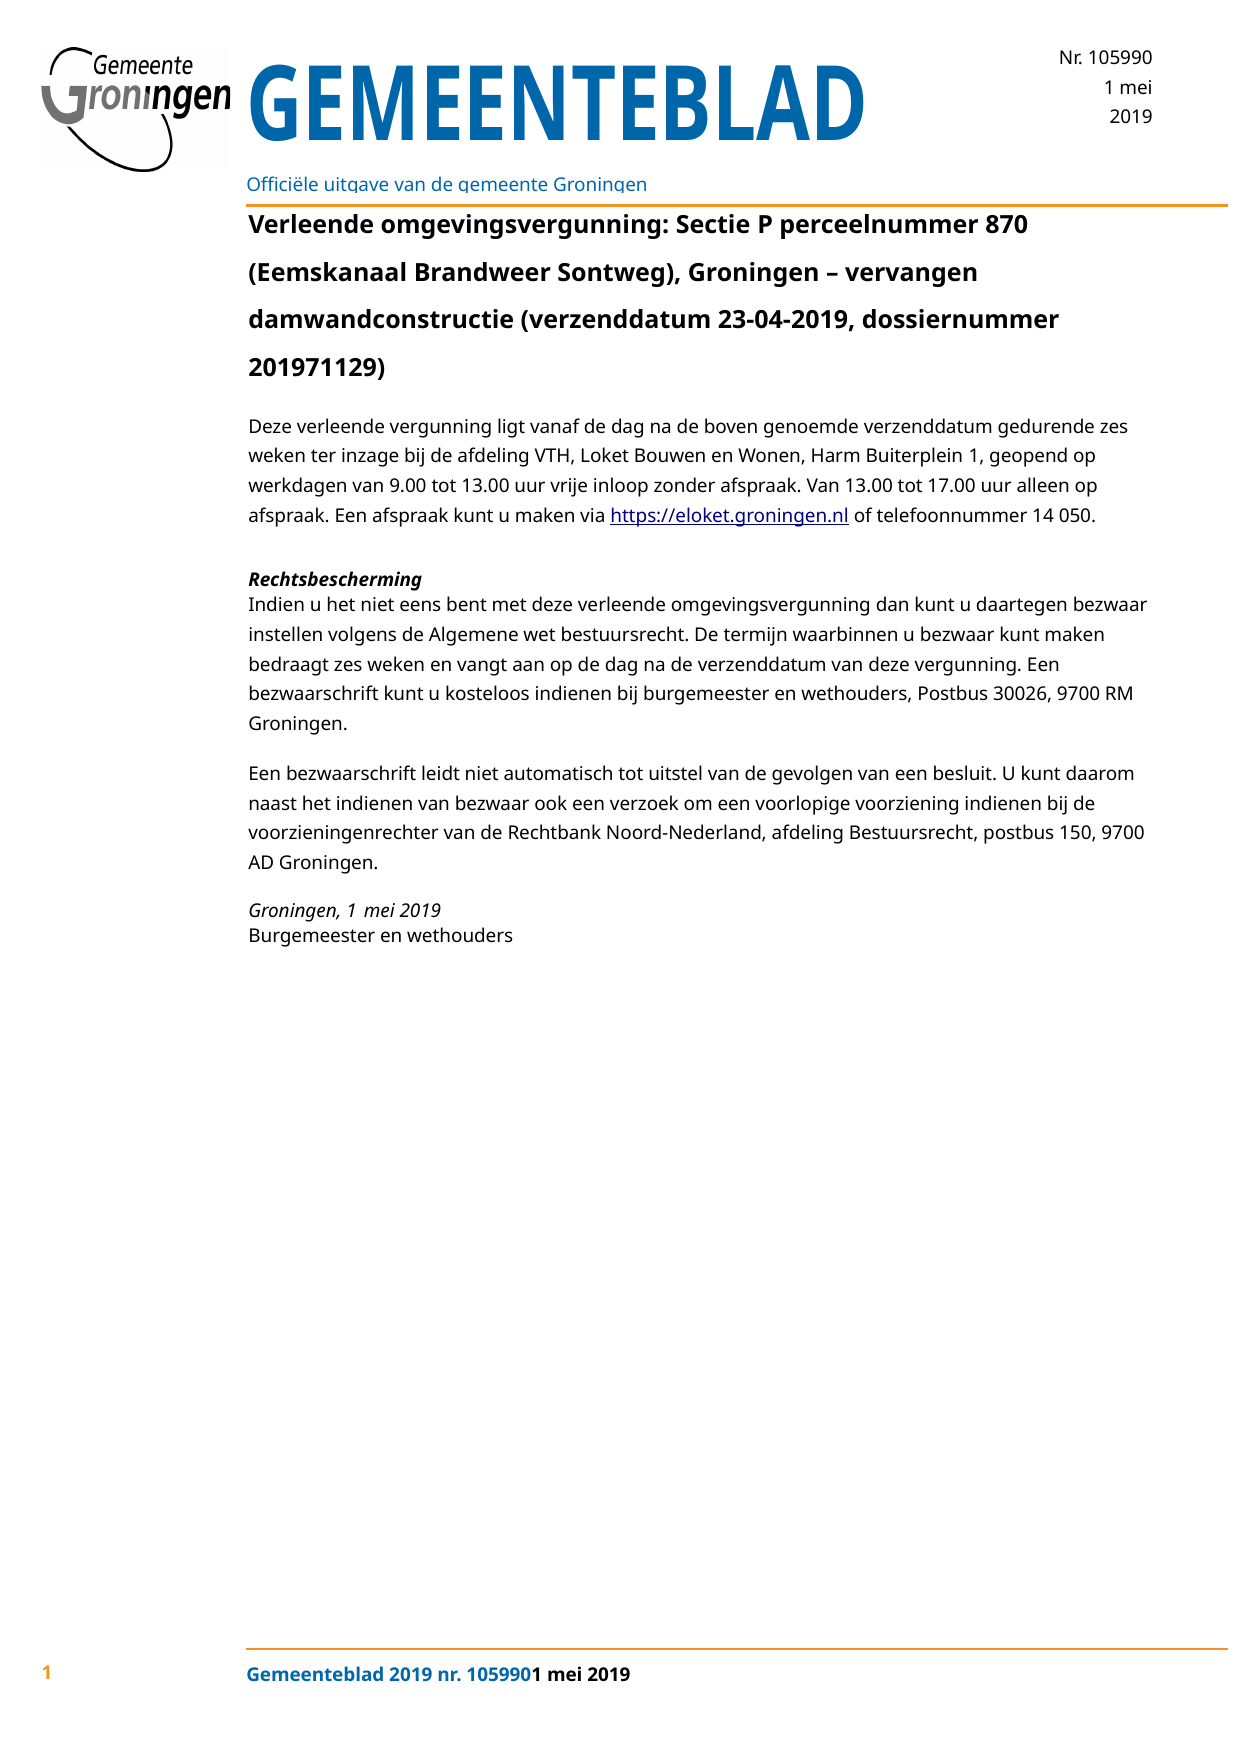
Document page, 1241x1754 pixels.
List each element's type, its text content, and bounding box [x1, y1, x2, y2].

text Groningen, 1 mei 2019 [248, 897, 1152, 923]
text Rechtsbescherming [248, 566, 1152, 592]
text Verleende omgevingsvergunning: Sectie P perceelnummer 870 (Eemskanaal Brandweer Sontweg), Groningen – vervangen damwandconstructie (verzenddatum 23-04-2019, dossiernummer 201971129) [248, 207, 1152, 384]
picture [41, 47, 231, 172]
text Burgemeester en wethouders [248, 923, 1152, 948]
text Deze verleende vergunning ligt vanaf de dag na de boven genoemde verzenddatum gedurende zes weken ter inzage bij de afdeling VTH, Loket Bouwen en Wonen, Harm Buiterplein 1, geopend op werkdagen van 9.00 tot 13.00 uur vrije inloop zonder afspraak. Van 13.00 tot 17.00 uur alleen op afspraak. Een afspraak kunt u maken via https://eloket.groningen.nl of telefoonnummer 14 050. [248, 413, 1152, 528]
text Indien u het niet eens bent met deze verleende omgevingsvergunning dan kunt u daartegen bezwaar instellen volgens de Algemene wet bestuursrecht. De termijn waarbinnen u bezwaar kunt maken bedraagt zes weken en vangt aan op de dag na de verzenddatum van deze vergunning. Een bezwaarschrift kunt u kosteloos indienen bij burgemeester en wethouders, Postbus 30026, 9700 RM Groningen. [248, 592, 1152, 736]
text Een bezwaarschrift leidt niet automatisch tot uitstel van de gevolgen van een besluit. U kunt daarom naast het indienen van bezwaar ook een verzoek om een voorlopige voorziening indienen bij de voorzieningenrechter van de Rechtbank Noord-Nederland, afdeling Bestuursrecht, postbus 150, 9700 AD Groningen. [248, 760, 1152, 875]
